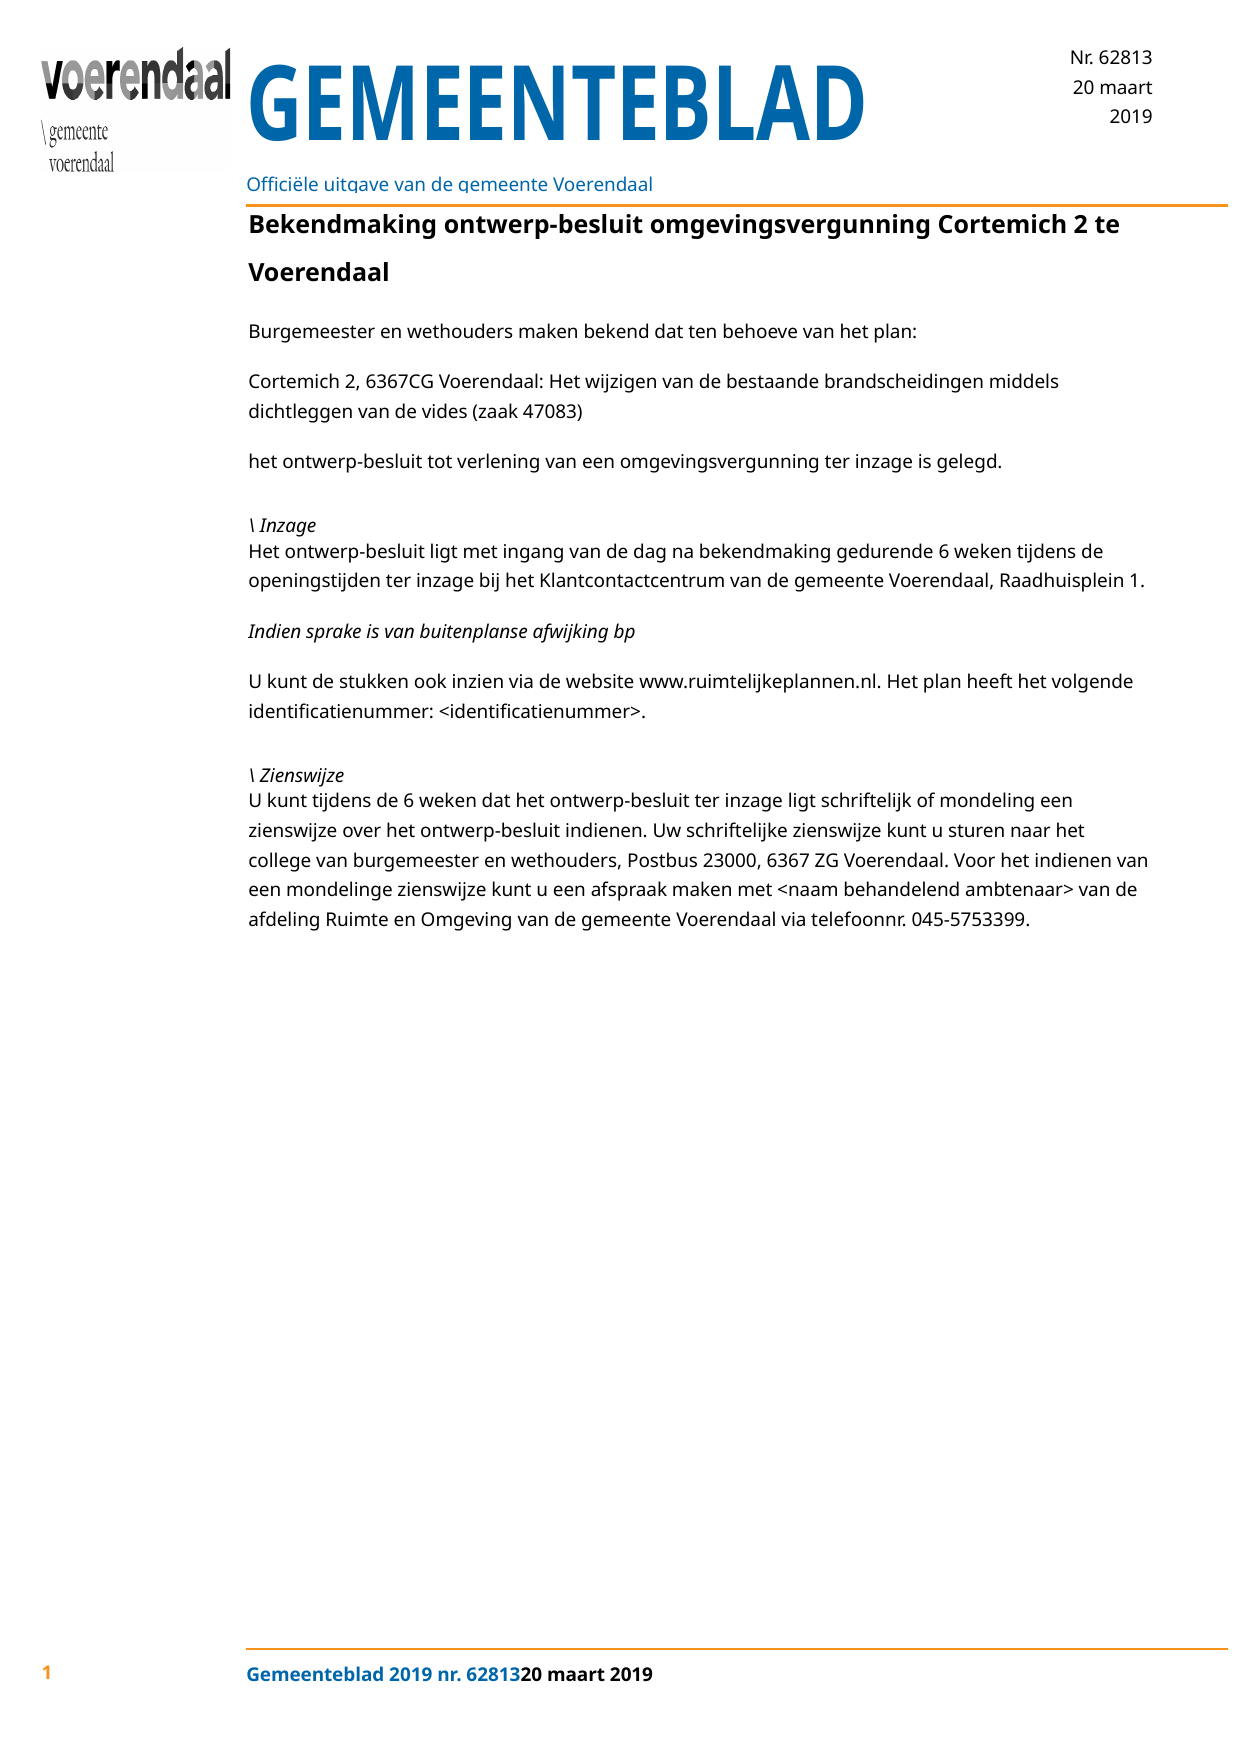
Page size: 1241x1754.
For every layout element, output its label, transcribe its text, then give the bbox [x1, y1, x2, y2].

text \ Inzage [248, 512, 1152, 538]
text Bekendmaking ontwerp-besluit omgevingsvergunning Cortemich 2 te Voerendaal [248, 207, 1152, 288]
text Burgemeester en wethouders maken bekend dat ten behoeve van het plan: [248, 318, 1152, 344]
text Cortemich 2, 6367CG Voerendaal: Het wijzigen van de bestaande brandscheidingen middels dichtleggen van de vides (zaak 47083) [248, 368, 1152, 424]
text het ontwerp-besluit tot verlening van een omgevingsvergunning ter inzage is gelegd. [248, 448, 1152, 474]
text U kunt de stukken ook inzien via de website www.ruimtelijkeplannen.nl. Het plan heeft het volgende identificatienummer: <identificatienummer>. [248, 668, 1152, 724]
picture [41, 47, 231, 172]
text Indien sprake is van buitenplanse afwijking bp [248, 618, 1152, 644]
text U kunt tijdens de 6 weken dat het ontwerp-besluit ter inzage ligt schriftelijk of mondeling een zienswijze over het ontwerp-besluit indienen. Uw schriftelijke zienswijze kunt u sturen naar het college van burgemeester en wethouders, Postbus 23000, 6367 ZG Voerendaal. Voor het indienen van een mondelinge zienswijze kunt u een afspraak maken met <naam behandelend ambtenaar> van de afdeling Ruimte en Omgeving van de gemeente Voerendaal via telefoonnr. 045-5753399. [248, 788, 1152, 932]
text \ Zienswijze [248, 762, 1152, 788]
text Het ontwerp-besluit ligt met ingang van de dag na bekendmaking gedurende 6 weken tijdens de openingstijden ter inzage bij het Klantcontactcentrum van de gemeente Voerendaal, Raadhuisplein 1. [248, 538, 1152, 593]
